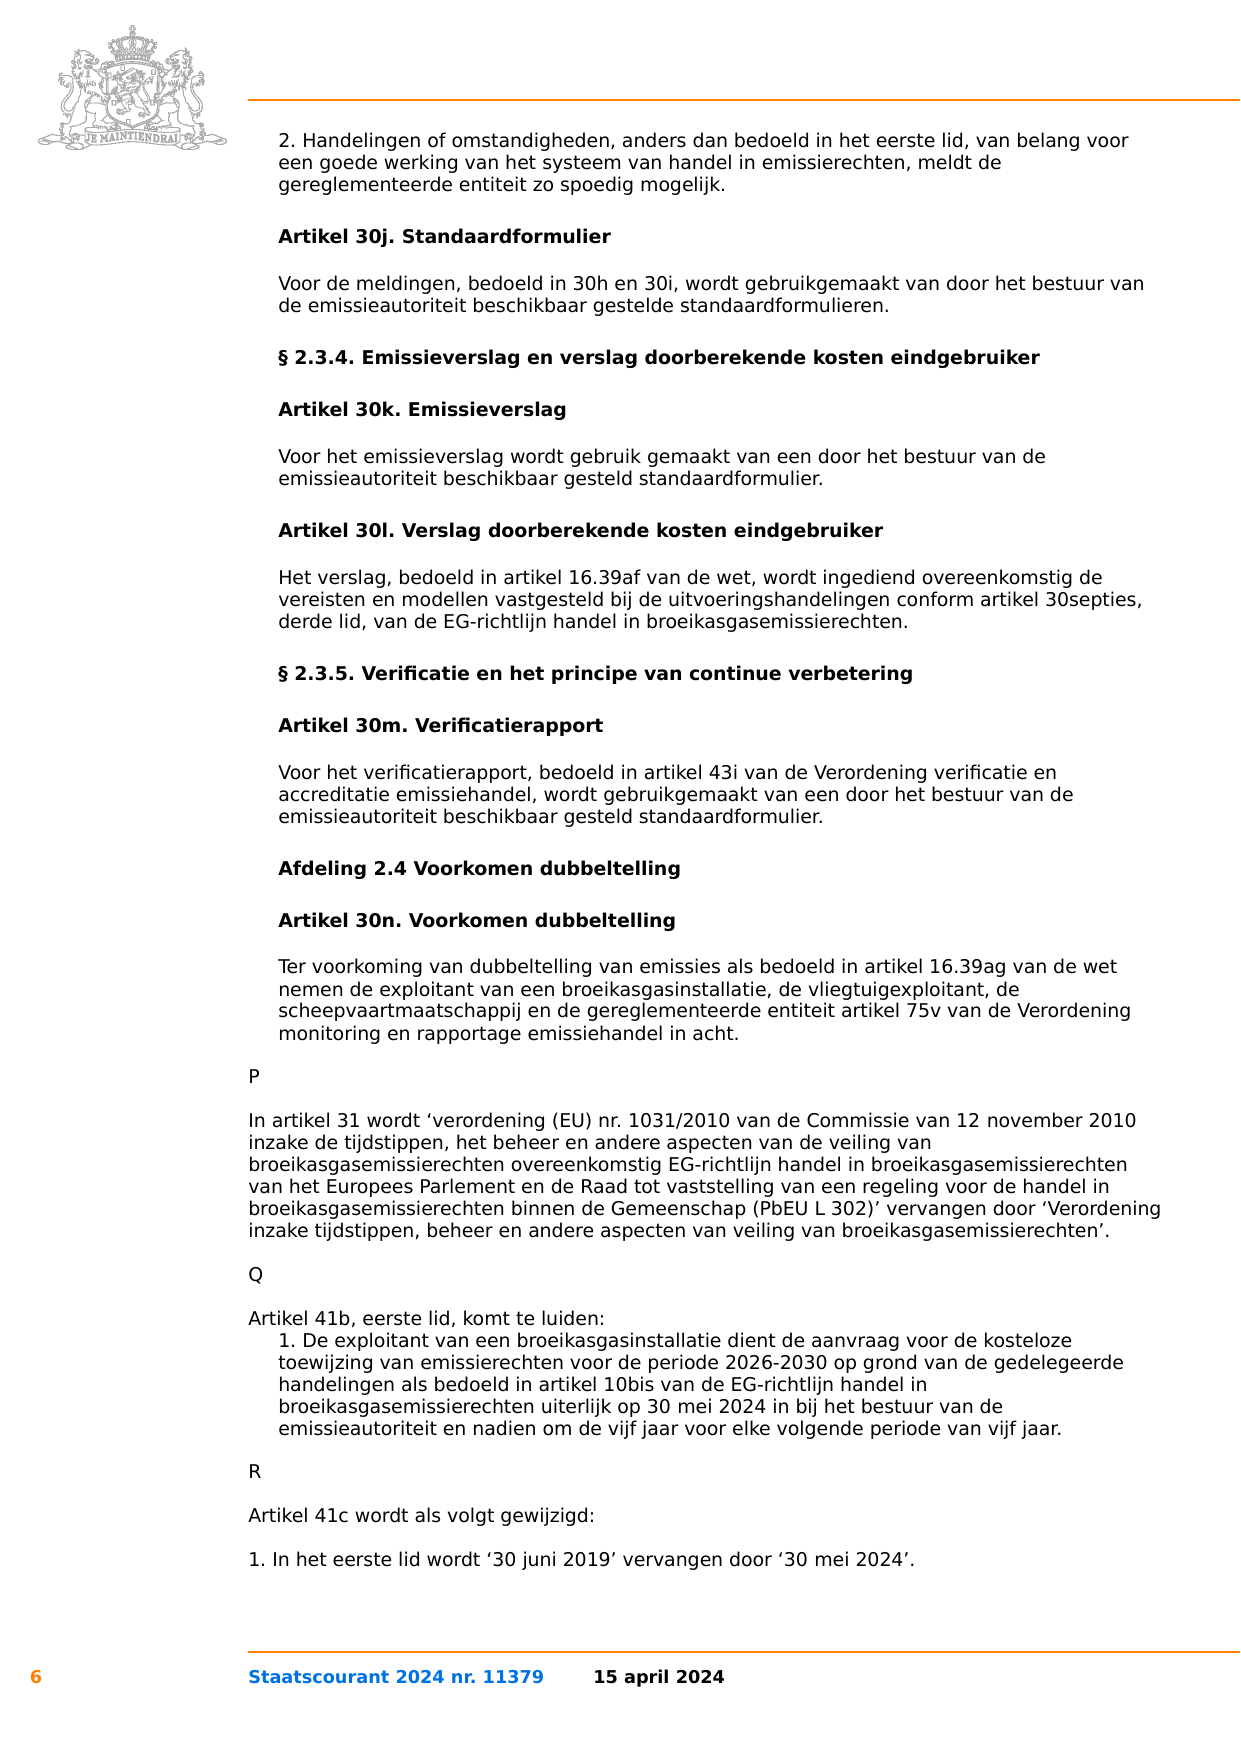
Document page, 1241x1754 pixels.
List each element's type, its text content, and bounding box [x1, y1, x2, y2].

text Voor de meldingen, bedoeld in 30h en 30i, wordt gebruikgemaakt van door het bestuur van de emissieautoriteit beschikbaar gestelde standaardformulieren. [278, 273, 1163, 317]
text 1. In het eerste lid wordt ‘30 juni 2019’ vervangen door ‘30 mei 2024’. [248, 1549, 1163, 1571]
text R [248, 1461, 1163, 1483]
text Q [248, 1264, 1163, 1286]
picture [38, 25, 227, 150]
text Voor het verificatierapport, bedoeld in artikel 43i van de Verordening verificatie en accreditatie emissiehandel, wordt gebruikgemaakt van een door het bestuur van de emissieautoriteit beschikbaar gesteld standaardformulier. [278, 762, 1163, 827]
subtitle Afdeling 2.4 Voorkomen dubbeltelling [278, 857, 1163, 879]
text 2. Handelingen of omstandigheden, anders dan bedoeld in het eerste lid, van belang voor een goede werking van het systeem van handel in emissierechten, meldt de gereglementeerde entiteit zo spoedig mogelijk. [278, 130, 1163, 196]
subtitle Artikel 30j. Standaardformulier [278, 226, 1163, 248]
text Het verslag, bedoeld in artikel 16.39af van de wet, wordt ingediend overeenkomstig de vereisten en modellen vastgesteld bij de uitvoeringshandelingen conform artikel 30septies, derde lid, van de EG-richtlijn handel in broeikasgasemissierechten. [278, 567, 1163, 633]
subtitle Artikel 30l. Verslag doorberekende kosten eindgebruiker [278, 520, 1163, 542]
text In artikel 31 wordt ‘verordening (EU) nr. 1031/2010 van de Commissie van 12 november 2010 inzake de tijdstippen, het beheer en andere aspecten van de veiling van broeikasgasemissierechten overeenkomstig EG-richtlijn handel in broeikasgasemissierechten van het Europees Parlement en de Raad tot vaststelling van een regeling voor de handel in broeikasgasemissierechten binnen de Gemeenschap (PbEU L 302)’ vervangen door ‘Verordening inzake tijdstippen, beheer en andere aspecten van veiling van broeikasgasemissierechten’. [248, 1110, 1163, 1242]
subtitle Artikel 30m. Verificatierapport [278, 714, 1163, 737]
text 1. De exploitant van een broeikasgasinstallatie dient de aanvraag voor de kosteloze toewijzing van emissierechten voor de periode 2026-2030 op grond van de gedelegeerde handelingen als bedoeld in artikel 10bis van de EG-richtlijn handel in broeikasgasemissierechten uiterlijk op 30 mei 2024 in bij het bestuur van de emissieautoriteit en nadien om de vijf jaar voor elke volgende periode van vijf jaar. [278, 1330, 1163, 1439]
subtitle § 2.3.5. Verificatie en het principe van continue verbetering [278, 663, 1163, 684]
text Ter voorkoming van dubbeltelling van emissies als bedoeld in artikel 16.39ag van de wet nemen de exploitant van een broeikasgasinstallatie, de vliegtuigexploitant, de scheepvaartmaatschappij en de gereglementeerde entiteit artikel 75v van de Verordening monitoring en rapportage emissiehandel in acht. [278, 956, 1163, 1044]
subtitle Artikel 30k. Emissieverslag [278, 399, 1163, 421]
text P [248, 1066, 1163, 1088]
text Artikel 41c wordt als volgt gewijzigd: [248, 1505, 1163, 1527]
subtitle Artikel 30n. Voorkomen dubbeltelling [278, 909, 1163, 931]
subtitle § 2.3.4. Emissieverslag en verslag doorberekende kosten eindgebruiker [278, 347, 1163, 369]
text Artikel 41b, eerste lid, komt te luiden: [248, 1308, 1163, 1330]
text Voor het emissieverslag wordt gebruik gemaakt van een door het bestuur van de emissieautoriteit beschikbaar gesteld standaardformulier. [278, 446, 1163, 490]
